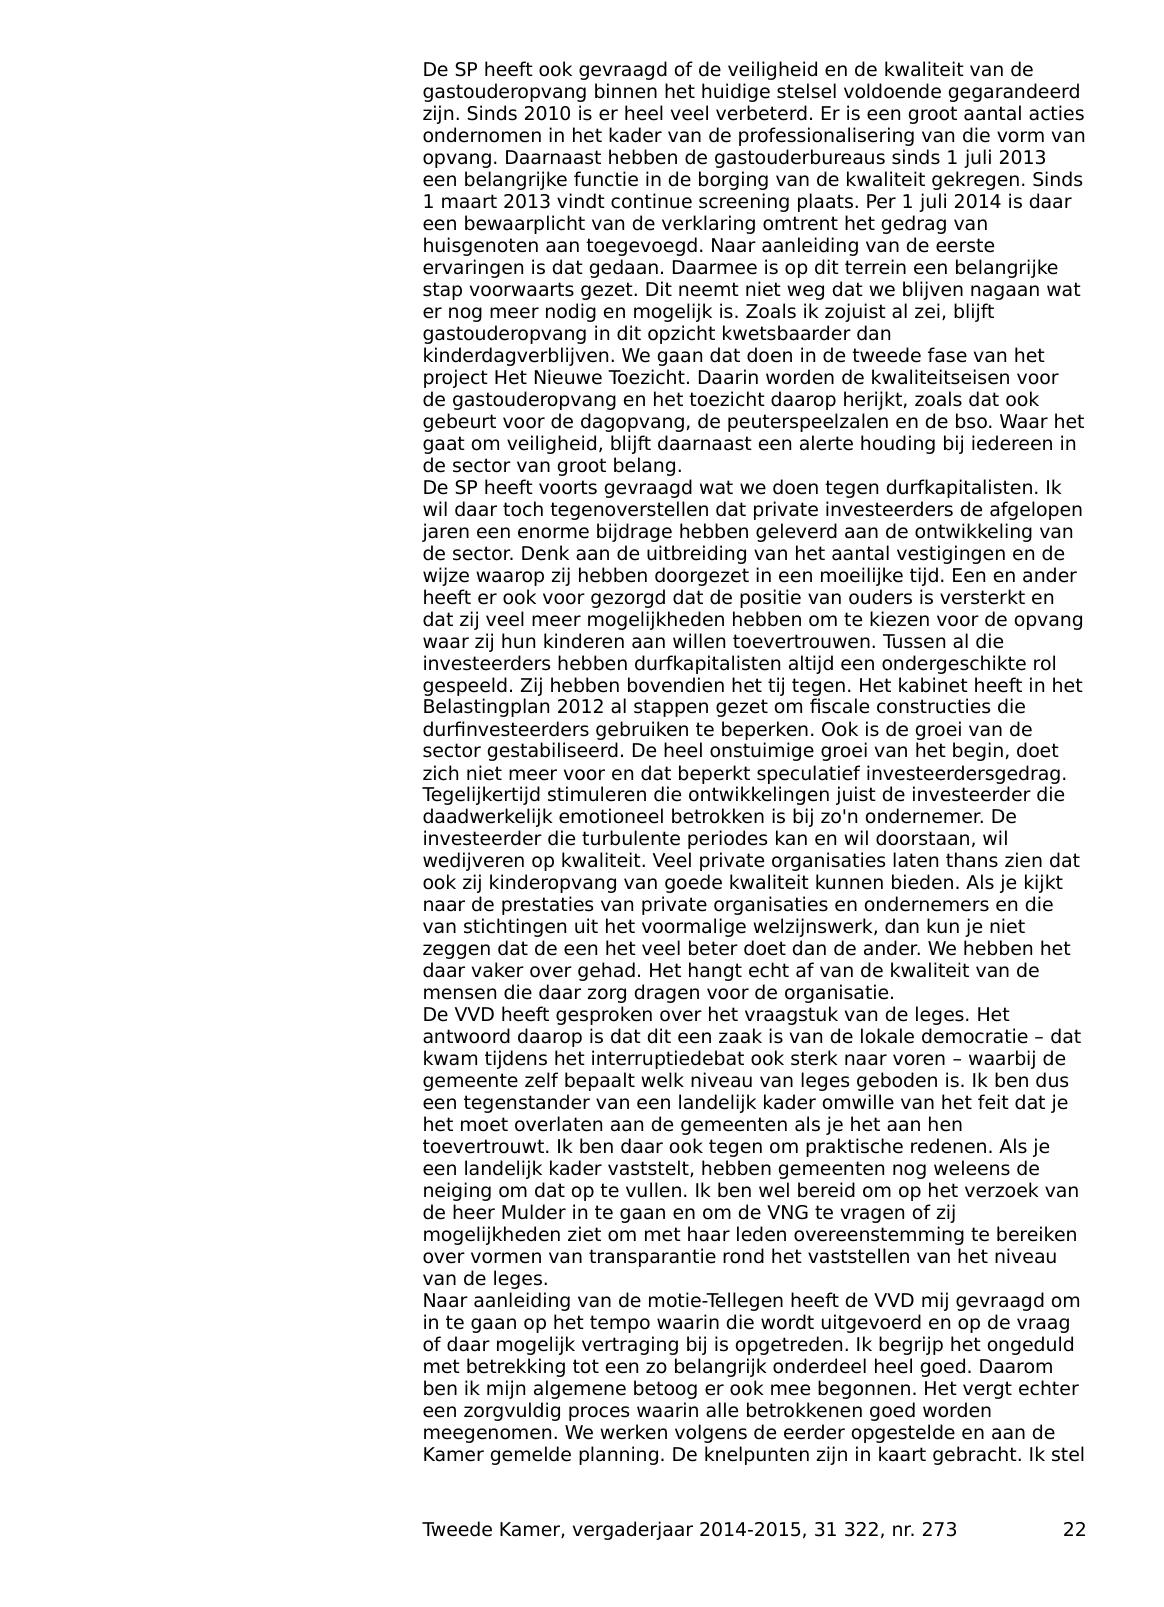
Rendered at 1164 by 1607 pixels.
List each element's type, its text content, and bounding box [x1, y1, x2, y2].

text De SP heeft voorts gevraagd wat we doen tegen durfkapitalisten. Ik wil daar toch tegenoverstellen dat private investeerders de afgelopen jaren een enorme bijdrage hebben geleverd aan de ontwikkeling van de sector. Denk aan de uitbreiding van het aantal vestigingen en de wijze waarop zij hebben doorgezet in een moeilijke tijd. Een en ander heeft er ook voor gezorgd dat de positie van ouders is versterkt en dat zij veel meer mogelijkheden hebben om te kiezen voor de opvang waar zij hun kinderen aan willen toevertrouwen. Tussen al die investeerders hebben durfkapitalisten altijd een ondergeschikte rol gespeeld. Zij hebben bovendien het tij tegen. Het kabinet heeft in het Belastingplan 2012 al stappen gezet om fiscale constructies die durfinvesteerders gebruiken te beperken. Ook is de groei van de sector gestabiliseerd. De heel onstuimige groei van het begin, doet zich niet meer voor en dat beperkt speculatief investeerdersgedrag. Tegelijkertijd stimuleren die ontwikkelingen juist de investeerder die daadwerkelijk emotioneel betrokken is bij zo'n ondernemer. De investeerder die turbulente periodes kan en wil doorstaan, wil wedijveren op kwaliteit. Veel private organisaties laten thans zien dat ook zij kinderopvang van goede kwaliteit kunnen bieden. Als je kijkt naar de prestaties van private organisaties en ondernemers en die van stichtingen uit het voormalige welzijnswerk, dan kun je niet zeggen dat de een het veel beter doet dan de ander. We hebben het daar vaker over gehad. Het hangt echt af van de kwaliteit van de mensen die daar zorg dragen voor de organisatie. [422, 477, 1087, 1004]
text Naar aanleiding van de motie-Tellegen heeft de VVD mij gevraagd om in te gaan op het tempo waarin die wordt uitgevoerd en op de vraag of daar mogelijk vertraging bij is opgetreden. Ik begrijp het ongeduld met betrekking tot een zo belangrijk onderdeel heel goed. Daarom ben ik mijn algemene betoog er ook mee begonnen. Het vergt echter een zorgvuldig proces waarin alle betrokkenen goed worden meegenomen. We werken volgens de eerder opgestelde en aan de Kamer gemelde planning. De knelpunten zijn in kaart gebracht. Ik stel [422, 1290, 1087, 1466]
text De VVD heeft gesproken over het vraagstuk van de leges. Het antwoord daarop is dat dit een zaak is van de lokale democratie – dat kwam tijdens het interruptiedebat ook sterk naar voren – waarbij de gemeente zelf bepaalt welk niveau van leges geboden is. Ik ben dus een tegenstander van een landelijk kader omwille van het feit dat je het moet overlaten aan de gemeenten als je het aan hen toevertrouwt. Ik ben daar ook tegen om praktische redenen. Als je een landelijk kader vaststelt, hebben gemeenten nog weleens de neiging om dat op te vullen. Ik ben wel bereid om op het verzoek van de heer Mulder in te gaan en om de VNG te vragen of zij mogelijkheden ziet om met haar leden overeenstemming te bereiken over vormen van transparantie rond het vaststellen van het niveau van de leges. [422, 1004, 1087, 1290]
text De SP heeft ook gevraagd of de veiligheid en de kwaliteit van de gastouderopvang binnen het huidige stelsel voldoende gegarandeerd zijn. Sinds 2010 is er heel veel verbeterd. Er is een groot aantal acties ondernomen in het kader van de professionalisering van die vorm van opvang. Daarnaast hebben de gastouderbureaus sinds 1 juli 2013 een belangrijke functie in de borging van de kwaliteit gekregen. Sinds 1 maart 2013 vindt continue screening plaats. Per 1 juli 2014 is daar een bewaarplicht van de verklaring omtrent het gedrag van huisgenoten aan toegevoegd. Naar aanleiding van de eerste ervaringen is dat gedaan. Daarmee is op dit terrein een belangrijke stap voorwaarts gezet. Dit neemt niet weg dat we blijven nagaan wat er nog meer nodig en mogelijk is. Zoals ik zojuist al zei, blijft gastouderopvang in dit opzicht kwetsbaarder dan kinderdagverblijven. We gaan dat doen in de tweede fase van het project Het Nieuwe Toezicht. Daarin worden de kwaliteitseisen voor de gastouderopvang en het toezicht daarop herijkt, zoals dat ook gebeurt voor de dagopvang, de peuterspeelzalen en de bso. Waar het gaat om veiligheid, blijft daarnaast een alerte houding bij iedereen in de sector van groot belang. [422, 59, 1087, 477]
